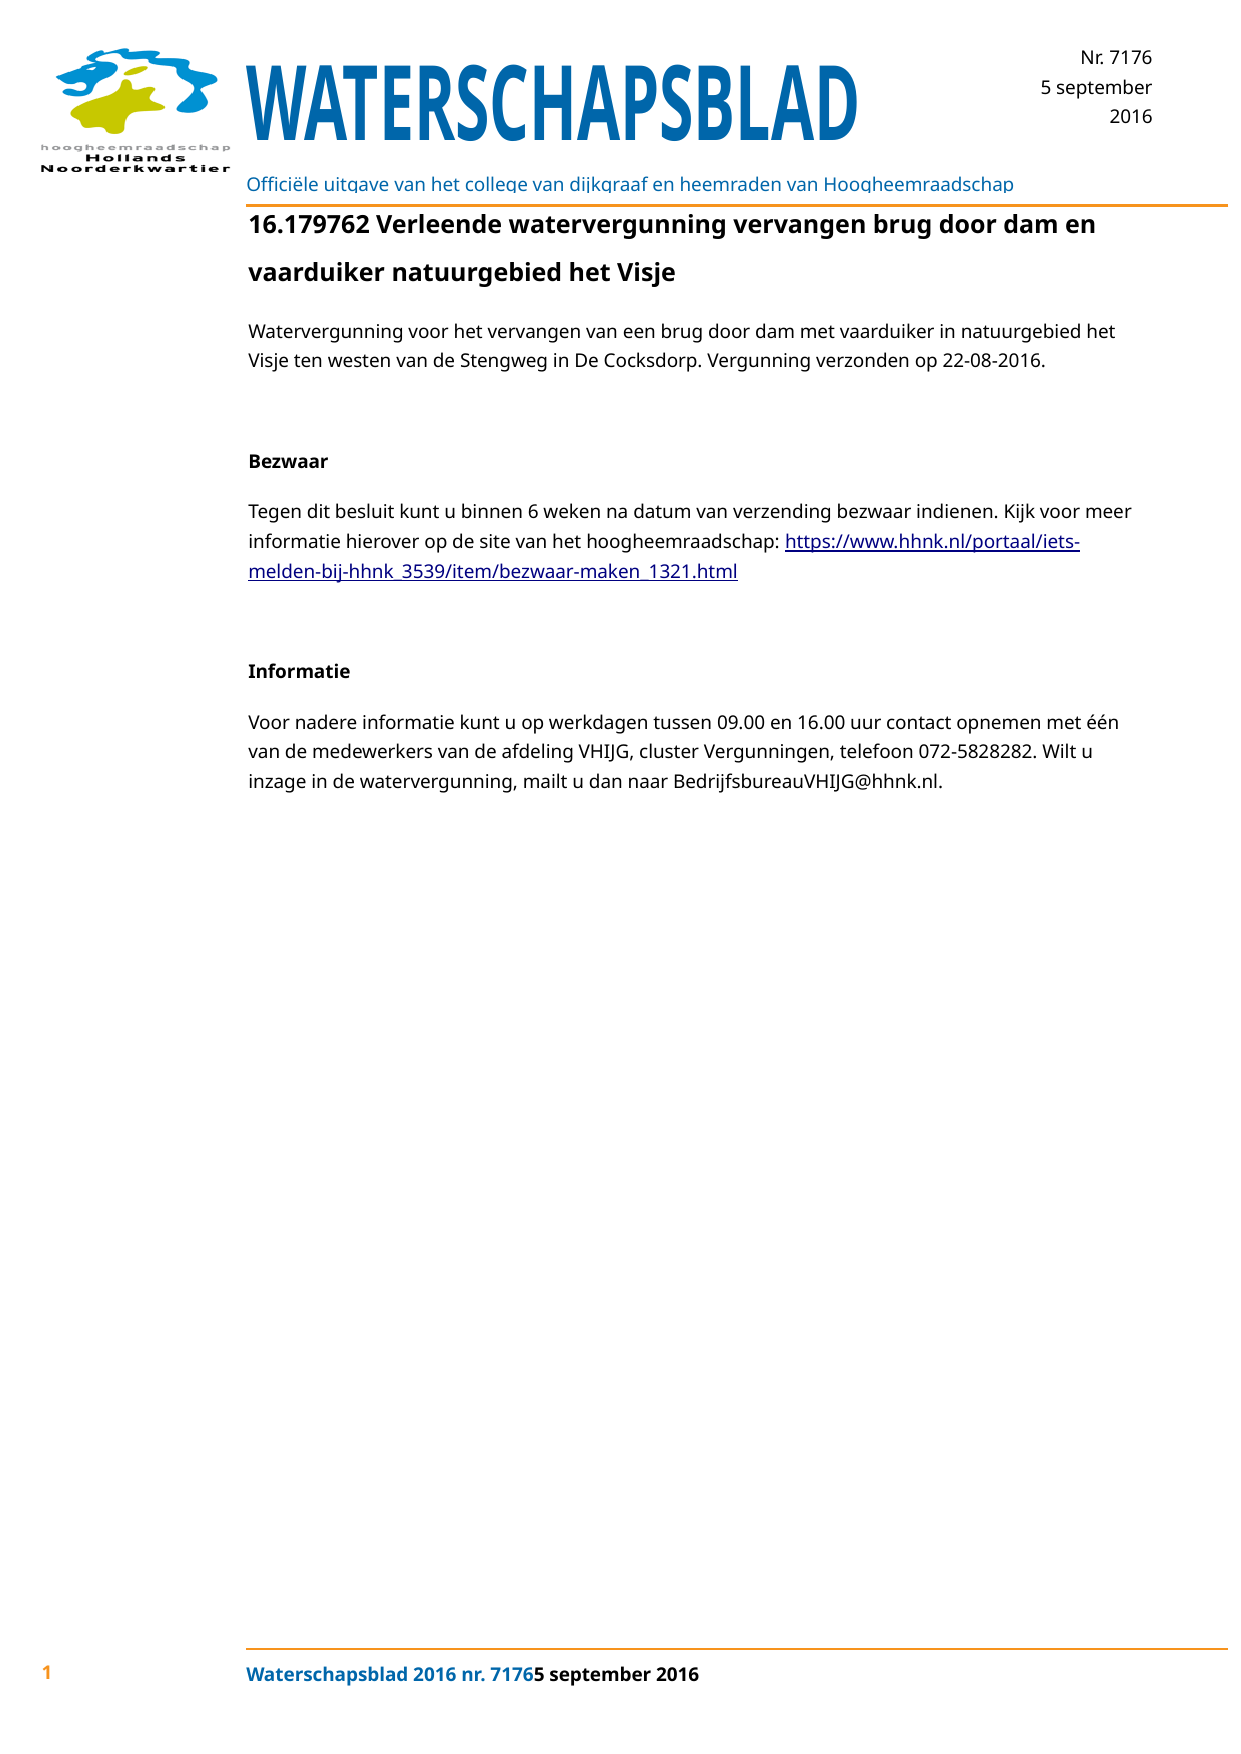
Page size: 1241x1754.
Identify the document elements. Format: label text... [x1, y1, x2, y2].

text 16.179762 Verleende watervergunning vervangen brug door dam en vaarduiker natuurgebied het Visje [248, 207, 1152, 288]
text Tegen dit besluit kunt u binnen 6 weken na datum van verzending bezwaar indienen. Kijk voor meer informatie hierover op de site van het hoogheemraadschap: https://www.hhnk.nl/portaal/iets-melden-bij-hhnk_3539/item/bezwaar-maken_1321.html [248, 499, 1152, 584]
text Voor nadere informatie kunt u op werkdagen tussen 09.00 en 16.00 uur contact opnemen met één van de medewerkers van de afdeling VHIJG, cluster Vergunningen, telefoon 072-5828282. Wilt u inzage in de watervergunning, mailt u dan naar BedrijfsbureauVHIJG@hhnk.nl. [248, 709, 1152, 794]
text Watervergunning voor het vervangen van een brug door dam met vaarduiker in natuurgebied het Visje ten westen van de Stengweg in De Cocksdorp. Vergunning verzonden op 22-08-2016. [248, 318, 1152, 373]
text Informatie [248, 659, 1152, 684]
text Bezwaar [248, 448, 1152, 474]
picture [41, 47, 231, 172]
